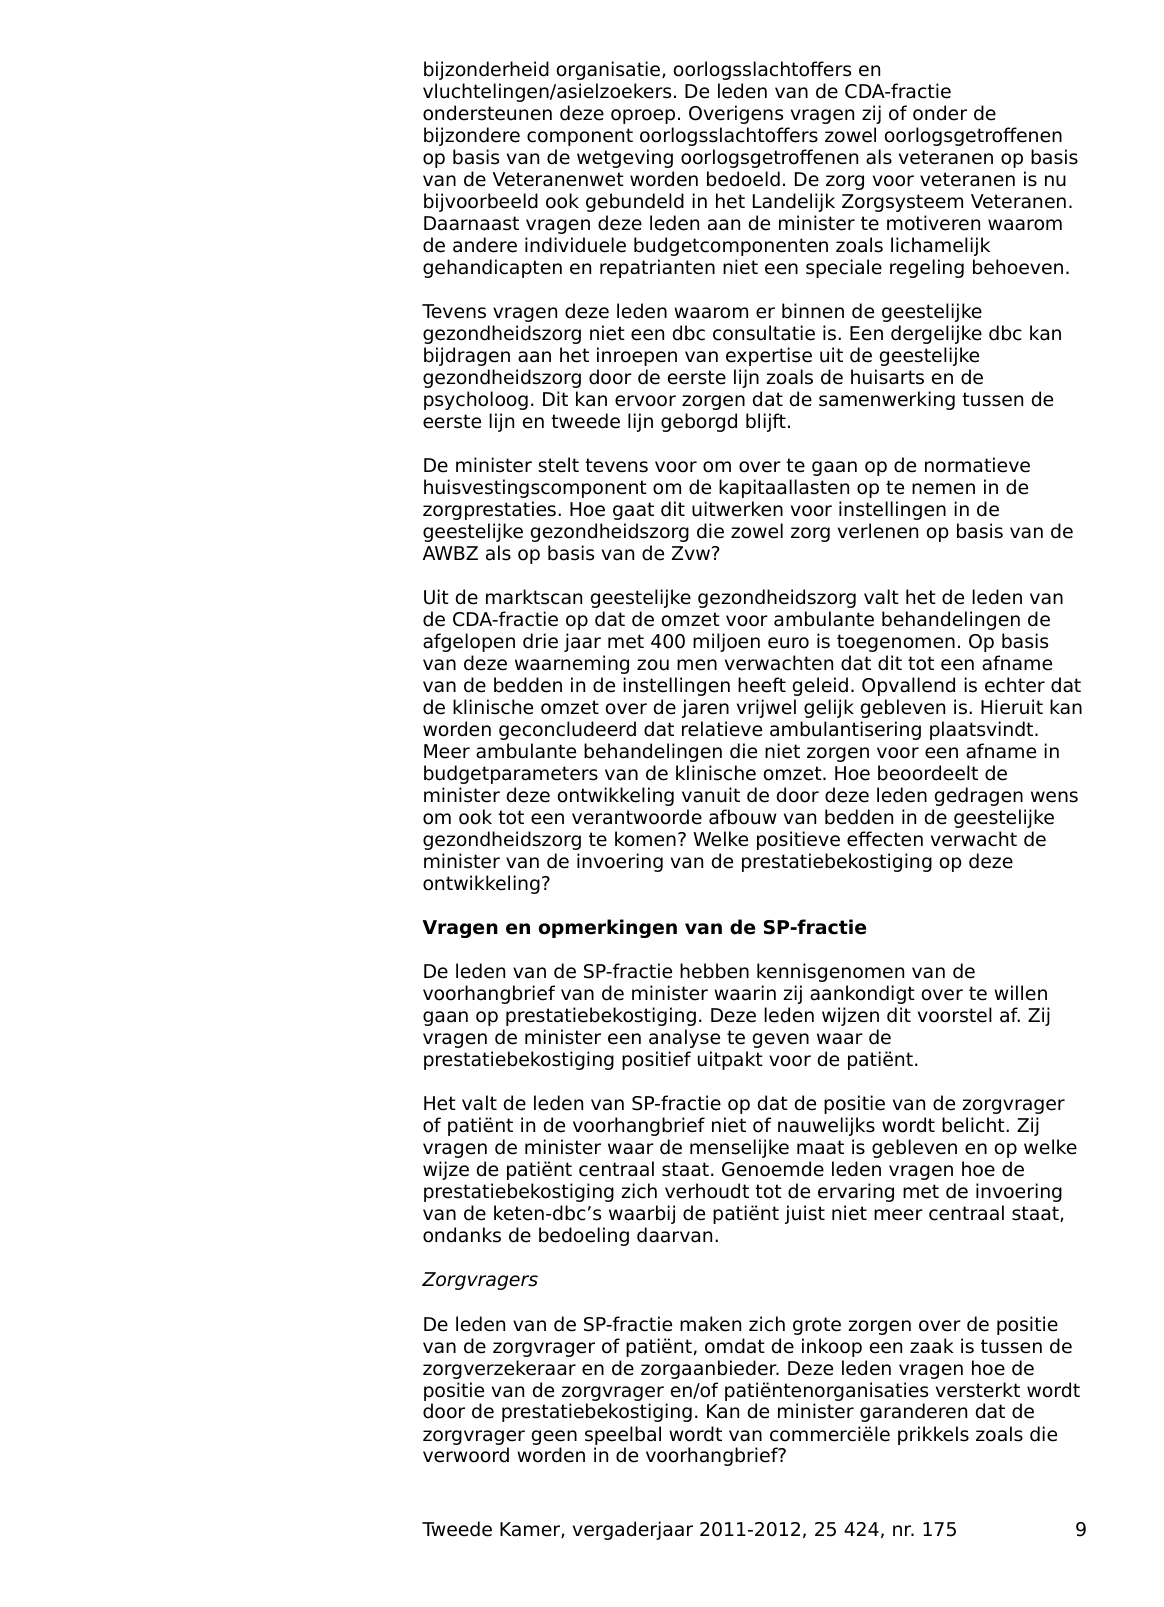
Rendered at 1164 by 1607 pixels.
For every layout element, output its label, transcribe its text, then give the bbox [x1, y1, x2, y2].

text De leden van de SP-fractie hebben kennisgenomen van de voorhangbrief van de minister waarin zij aankondigt over te willen gaan op prestatiebekostiging. Deze leden wijzen dit voorstel af. Zij vragen de minister een analyse te geven waar de prestatiebekostiging positief uitpakt voor de patiënt. [422, 961, 1087, 1071]
subtitle Zorgvragers [422, 1269, 1087, 1291]
text De leden van de SP-fractie maken zich grote zorgen over de positie van de zorgvrager of patiënt, omdat de inkoop een zaak is tussen de zorgverzekeraar en de zorgaanbieder. Deze leden vragen hoe de positie van de zorgvrager en/of patiëntenorganisaties versterkt wordt door de prestatiebekostiging. Kan de minister garanderen dat de zorgvrager geen speelbal wordt van commerciële prikkels zoals die verwoord worden in de voorhangbrief? [422, 1313, 1087, 1467]
subtitle Vragen en opmerkingen van de SP-fractie [422, 917, 1087, 939]
text Het valt de leden van SP-fractie op dat de positie van de zorgvrager of patiënt in de voorhangbrief niet of nauwelijks wordt belicht. Zij vragen de minister waar de menselijke maat is gebleven en op welke wijze de patiënt centraal staat. Genoemde leden vragen hoe de prestatiebekostiging zich verhoudt tot de ervaring met de invoering van de keten-dbc’s waarbij de patiënt juist niet meer centraal staat, ondanks de bedoeling daarvan. [422, 1093, 1087, 1247]
text De minister stelt tevens voor om over te gaan op de normatieve huisvestingscomponent om de kapitaallasten op te nemen in de zorgprestaties. Hoe gaat dit uitwerken voor instellingen in de geestelijke gezondheidszorg die zowel zorg verlenen op basis van de AWBZ als op basis van de Zvw? [422, 455, 1087, 565]
text Uit de marktscan geestelijke gezondheidszorg valt het de leden van de CDA-fractie op dat de omzet voor ambulante behandelingen de afgelopen drie jaar met 400 miljoen euro is toegenomen. Op basis van deze waarneming zou men verwachten dat dit tot een afname van de bedden in de instellingen heeft geleid. Opvallend is echter dat de klinische omzet over de jaren vrijwel gelijk gebleven is. Hieruit kan worden geconcludeerd dat relatieve ambulantisering plaatsvindt. Meer ambulante behandelingen die niet zorgen voor een afname in budgetparameters van de klinische omzet. Hoe beoordeelt de minister deze ontwikkeling vanuit de door deze leden gedragen wens om ook tot een verantwoorde afbouw van bedden in de geestelijke gezondheidszorg te komen? Welke positieve effecten verwacht de minister van de invoering van de prestatiebekostiging op deze ontwikkeling? [422, 587, 1087, 895]
text Tevens vragen deze leden waarom er binnen de geestelijke gezondheidszorg niet een dbc consultatie is. Een dergelijke dbc kan bijdragen aan het inroepen van expertise uit de geestelijke gezondheidszorg door de eerste lijn zoals de huisarts en de psycholoog. Dit kan ervoor zorgen dat de samenwerking tussen de eerste lijn en tweede lijn geborgd blijft. [422, 301, 1087, 433]
text bijzonderheid organisatie, oorlogsslachtoffers en vluchtelingen/asielzoekers. De leden van de CDA-fractie ondersteunen deze oproep. Overigens vragen zij of onder de bijzondere component oorlogsslachtoffers zowel oorlogsgetroffenen op basis van de wetgeving oorlogsgetroffenen als veteranen op basis van de Veteranenwet worden bedoeld. De zorg voor veteranen is nu bijvoorbeeld ook gebundeld in het Landelijk Zorgsysteem Veteranen. Daarnaast vragen deze leden aan de minister te motiveren waarom de andere individuele budgetcomponenten zoals lichamelijk gehandicapten en repatrianten niet een speciale regeling behoeven. [422, 59, 1087, 279]
